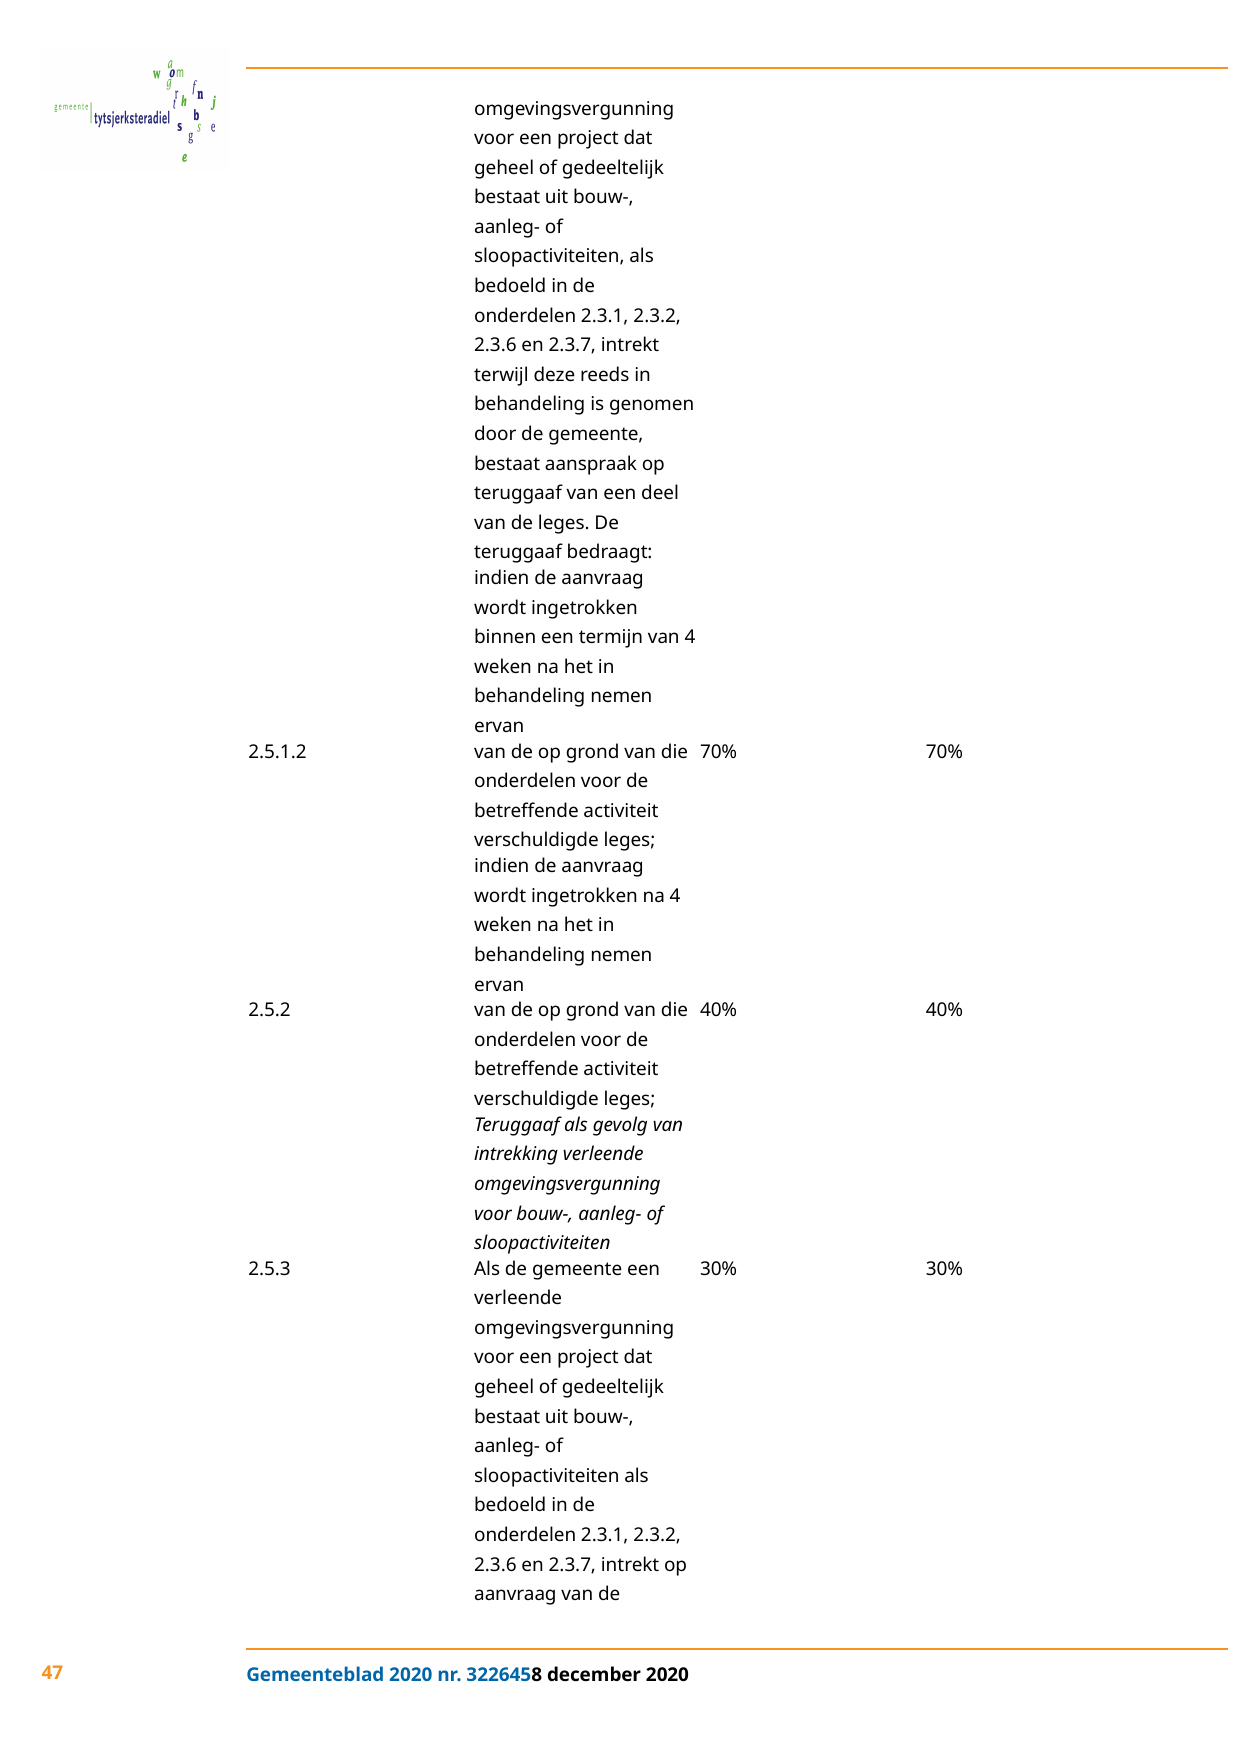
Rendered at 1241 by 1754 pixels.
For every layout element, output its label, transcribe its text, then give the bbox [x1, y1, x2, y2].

table_cell [248, 1111, 474, 1255]
table_cell [700, 1111, 926, 1255]
table_cell 40% [700, 996, 926, 1111]
table_cell Als de gemeente een verleende omgevingsvergunning voor een project dat geheel of gedeeltelijk bestaat uit bouw-, aanleg- of sloopactiviteiten als bedoeld in de onderdelen 2.3.1, 2.3.2, 2.3.6 en 2.3.7, intrekt op aanvraag van de [474, 1255, 700, 1606]
table_cell 40% [926, 996, 1152, 1111]
table_cell [248, 95, 474, 738]
table_cell [926, 853, 1152, 996]
table_cell indien de aanvraag wordt ingetrokken na 4 weken na het in behandeling nemen ervan [474, 853, 700, 996]
table_cell van de op grond van die onderdelen voor de betreffende activiteit verschuldigde leges; [474, 738, 700, 852]
table_cell 2.5.3 [248, 1255, 474, 1606]
table_cell 70% [926, 738, 1152, 852]
table_cell van de op grond van die onderdelen voor de betreffende activiteit verschuldigde leges; [474, 996, 700, 1111]
table_cell [700, 95, 926, 564]
table_cell 2.5.1.2 [248, 738, 474, 996]
table_cell 70% [700, 738, 926, 852]
table_cell 30% [700, 1255, 926, 1606]
table_cell [926, 1111, 1152, 1255]
table_cell [926, 564, 1152, 738]
table_cell [700, 564, 926, 738]
table_cell Teruggaaf als gevolg van intrekking verleende omgevingsvergunning voor bouw-, aanleg- of sloopactiviteiten [474, 1111, 700, 1255]
table_cell indien de aanvraag wordt ingetrokken binnen een termijn van 4 weken na het in behandeling nemen ervan [474, 564, 700, 738]
table_cell omgevingsvergunning voor een project dat geheel of gedeeltelijk bestaat uit bouw-, aanleg- of sloopactiviteiten, als bedoeld in de onderdelen 2.3.1, 2.3.2, 2.3.6 en 2.3.7, intrekt terwijl deze reeds in behandeling is genomen door de gemeente, bestaat aanspraak op teruggaaf van een deel van de leges. De teruggaaf bedraagt: [474, 95, 700, 564]
table_cell [700, 853, 926, 996]
table_cell 2.5.2 [248, 996, 474, 1111]
picture [41, 47, 231, 172]
table_cell [926, 95, 1152, 564]
table_cell 30% [926, 1255, 1152, 1606]
